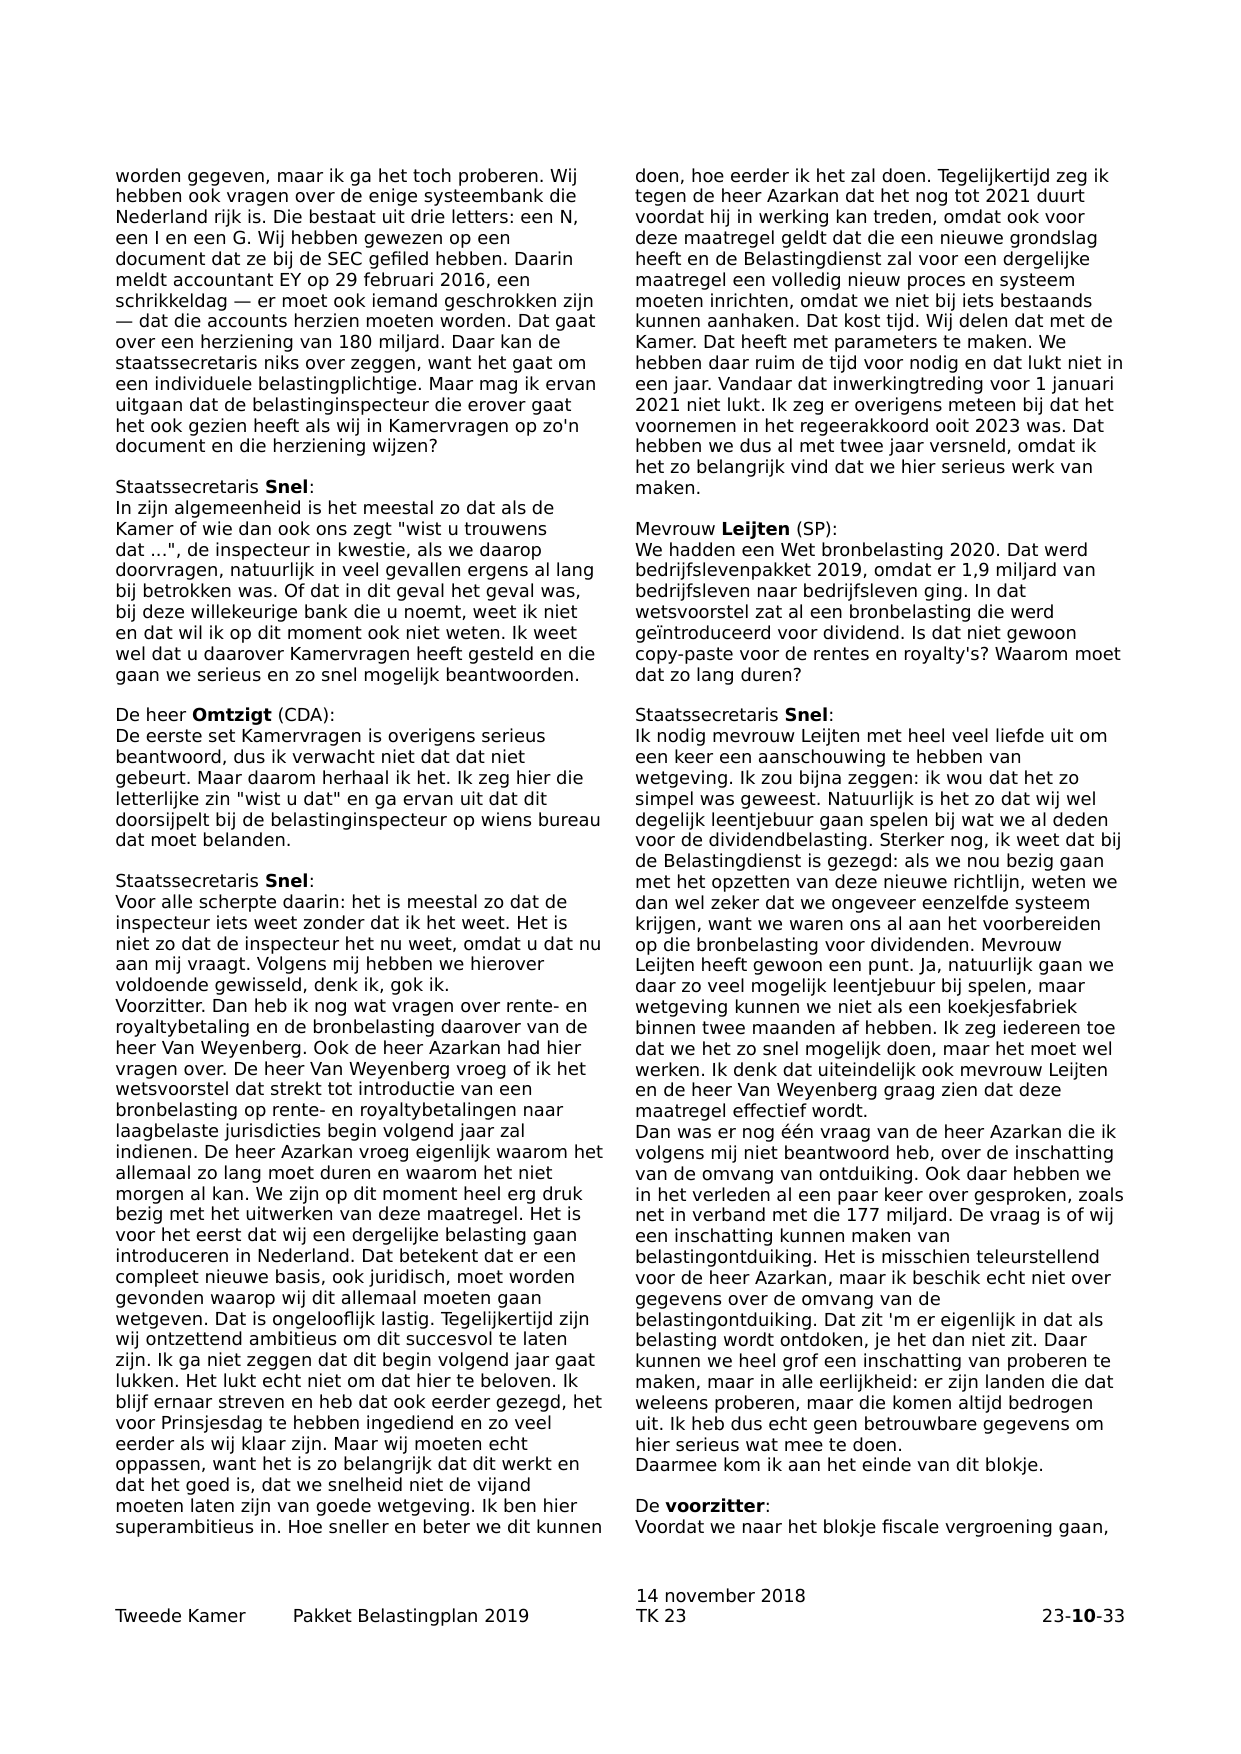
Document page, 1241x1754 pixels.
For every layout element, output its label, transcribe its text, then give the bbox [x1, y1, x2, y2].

text Ik nodig mevrouw Leijten met heel veel liefde uit om een keer een aanschouwing te hebben van wetgeving. Ik zou bijna zeggen: ik wou dat het zo simpel was geweest. Natuurlijk is het zo dat wij wel degelijk leentjebuur gaan spelen bij wat we al deden voor de dividendbelasting. Sterker nog, ik weet dat bij de Belastingdienst is gezegd: als we nou bezig gaan met het opzetten van deze nieuwe richtlijn, weten we dan wel zeker dat we ongeveer eenzelfde systeem krijgen, want we waren ons al aan het voorbereiden op die bronbelasting voor dividenden. Mevrouw Leijten heeft gewoon een punt. Ja, natuurlijk gaan we daar zo veel mogelijk leentjebuur bij spelen, maar wetgeving kunnen we niet als een koekjesfabriek binnen twee maanden af hebben. Ik zeg iedereen toe dat we het zo snel mogelijk doen, maar het moet wel werken. Ik denk dat uiteindelijk ook mevrouw Leijten en de heer Van Weyenberg graag zien dat deze maatregel effectief wordt. [635, 726, 1125, 1122]
text Staatssecretaris Snel: [635, 705, 1125, 726]
text Voor alle scherpte daarin: het is meestal zo dat de inspecteur iets weet zonder dat ik het weet. Het is niet zo dat de inspecteur het nu weet, omdat u dat nu aan mij vraagt. Volgens mij hebben we hierover voldoende gewisseld, denk ik, gok ik. [115, 892, 605, 996]
text worden gegeven, maar ik ga het toch proberen. Wij hebben ook vragen over de enige systeembank die Nederland rijk is. Die bestaat uit drie letters: een N, een I en een G. Wij hebben gewezen op een document dat ze bij de SEC gefiled hebben. Daarin meldt accountant EY op 29 februari 2016, een schrikkeldag — er moet ook iemand geschrokken zijn — dat die accounts herzien moeten worden. Dat gaat over een herziening van 180 miljard. Daar kan de staatssecretaris niks over zeggen, want het gaat om een individuele belastingplichtige. Maar mag ik ervan uitgaan dat de belastinginspecteur die erover gaat het ook gezien heeft als wij in Kamervragen op zo'n document en die herziening wijzen? [115, 165, 605, 457]
text Staatssecretaris Snel: [115, 871, 605, 892]
text Staatssecretaris Snel: [115, 477, 605, 498]
text doen, hoe eerder ik het zal doen. Tegelijkertijd zeg ik tegen de heer Azarkan dat het nog tot 2021 duurt voordat hij in werking kan treden, omdat ook voor deze maatregel geldt dat die een nieuwe grondslag heeft en de Belastingdienst zal voor een dergelijke maatregel een volledig nieuw proces en systeem moeten inrichten, omdat we niet bij iets bestaands kunnen aanhaken. Dat kost tijd. Wij delen dat met de Kamer. Dat heeft met parameters te maken. We hebben daar ruim de tijd voor nodig en dat lukt niet in een jaar. Vandaar dat inwerkingtreding voor 1 januari 2021 niet lukt. Ik zeg er overigens meteen bij dat het voornemen in het regeerakkoord ooit 2023 was. Dat hebben we dus al met twee jaar versneld, omdat ik het zo belangrijk vind dat we hier serieus werk van maken. [635, 165, 1125, 499]
text In zijn algemeenheid is het meestal zo dat als de Kamer of wie dan ook ons zegt "wist u trouwens dat ...", de inspecteur in kwestie, als we daarop doorvragen, natuurlijk in veel gevallen ergens al lang bij betrokken was. Of dat in dit geval het geval was, bij deze willekeurige bank die u noemt, weet ik niet en dat wil ik op dit moment ook niet weten. Ik weet wel dat u daarover Kamervragen heeft gesteld en die gaan we serieus en zo snel mogelijk beantwoorden. [115, 498, 605, 685]
text De heer Omtzigt (CDA): [115, 705, 605, 726]
text Daarmee kom ik aan het einde van dit blokje. [635, 1455, 1125, 1476]
text De eerste set Kamervragen is overigens serieus beantwoord, dus ik verwacht niet dat dat niet gebeurt. Maar daarom herhaal ik het. Ik zeg hier die letterlijke zin "wist u dat" en ga ervan uit dat dit doorsijpelt bij de belastinginspecteur op wiens bureau dat moet belanden. [115, 726, 605, 851]
text Dan was er nog één vraag van de heer Azarkan die ik volgens mij niet beantwoord heb, over de inschatting van de omvang van ontduiking. Ook daar hebben we in het verleden al een paar keer over gesproken, zoals net in verband met die 177 miljard. De vraag is of wij een inschatting kunnen maken van belastingontduiking. Het is misschien teleurstellend voor de heer Azarkan, maar ik beschik echt niet over gegevens over de omvang van de belastingontduiking. Dat zit 'm er eigenlijk in dat als belasting wordt ontdoken, je het dan niet zit. Daar kunnen we heel grof een inschatting van proberen te maken, maar in alle eerlijkheid: er zijn landen die dat weleens proberen, maar die komen altijd bedrogen uit. Ik heb dus echt geen betrouwbare gegevens om hier serieus wat mee te doen. [635, 1122, 1125, 1455]
text Mevrouw Leijten (SP): [635, 519, 1125, 539]
text Voorzitter. Dan heb ik nog wat vragen over rente- en royaltybetaling en de bronbelasting daarover van de heer Van Weyenberg. Ook de heer Azarkan had hier vragen over. De heer Van Weyenberg vroeg of ik het wetsvoorstel dat strekt tot introductie van een bronbelasting op rente- en royaltybetalingen naar laagbelaste jurisdicties begin volgend jaar zal indienen. De heer Azarkan vroeg eigenlijk waarom het allemaal zo lang moet duren en waarom het niet morgen al kan. We zijn op dit moment heel erg druk bezig met het uitwerken van deze maatregel. Het is voor het eerst dat wij een dergelijke belasting gaan introduceren in Nederland. Dat betekent dat er een compleet nieuwe basis, ook juridisch, moet worden gevonden waarop wij dit allemaal moeten gaan wetgeven. Dat is ongelooflijk lastig. Tegelijkertijd zijn wij ontzettend ambitieus om dit succesvol te laten zijn. Ik ga niet zeggen dat dit begin volgend jaar gaat lukken. Het lukt echt niet om dat hier te beloven. Ik blijf ernaar streven en heb dat ook eerder gezegd, het voor Prinsjesdag te hebben ingediend en zo veel eerder als wij klaar zijn. Maar wij moeten echt oppassen, want het is zo belangrijk dat dit werkt en dat het goed is, dat we snelheid niet de vijand moeten laten zijn van goede wetgeving. Ik ben hier superambitieus in. Hoe sneller en beter we dit kunnen [115, 996, 605, 1537]
text Voordat we naar het blokje fiscale vergroening gaan, [635, 1517, 1125, 1537]
text We hadden een Wet bronbelasting 2020. Dat werd bedrijfslevenpakket 2019, omdat er 1,9 miljard van bedrijfsleven naar bedrijfsleven ging. In dat wetsvoorstel zat al een bronbelasting die werd geïntroduceerd voor dividend. Is dat niet gewoon copy-paste voor de rentes en royalty's? Waarom moet dat zo lang duren? [635, 539, 1125, 685]
text De voorzitter: [635, 1496, 1125, 1517]
